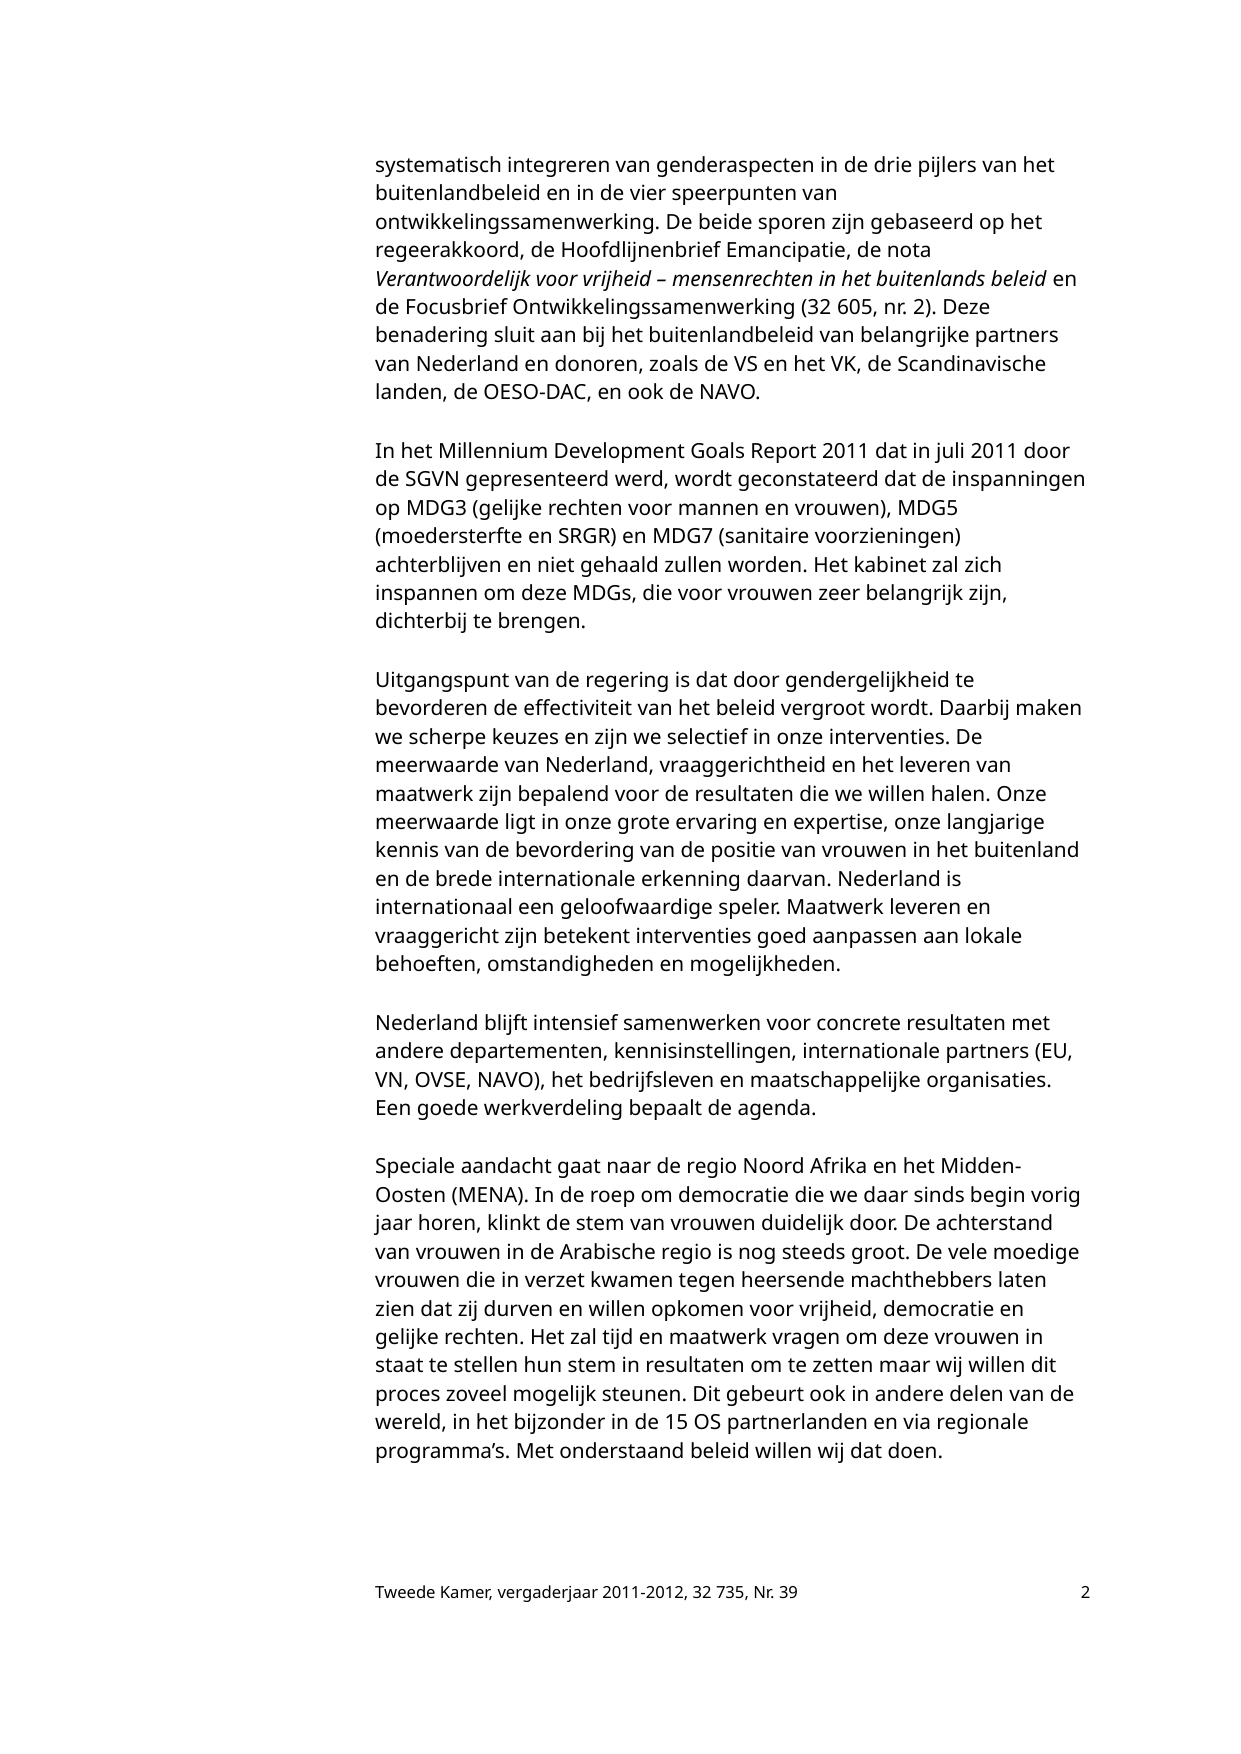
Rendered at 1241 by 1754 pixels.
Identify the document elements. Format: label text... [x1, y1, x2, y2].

text systematisch integreren van genderaspecten in de drie pijlers van het buitenlandbeleid en in de vier speerpunten van ontwikkelingssamenwerking. De beide sporen zijn gebaseerd op het regeerakkoord, de Hoofdlijnenbrief Emancipatie, de nota Verantwoordelijk voor vrijheid – mensenrechten in het buitenlands beleid en de Focusbrief Ontwikkelingssamenwerking (32 605, nr. 2). Deze benadering sluit aan bij het buitenlandbeleid van belangrijke partners van Nederland en donoren, zoals de VS en het VK, de Scandinavische landen, de OESO-DAC, en ook de NAVO. [375, 150, 1090, 406]
text Speciale aandacht gaat naar de regio Noord Afrika en het Midden-Oosten (MENA). In de roep om democratie die we daar sinds begin vorig jaar horen, klinkt de stem van vrouwen duidelijk door. De achterstand van vrouwen in de Arabische regio is nog steeds groot. De vele moedige vrouwen die in verzet kwamen tegen heersende machthebbers laten zien dat zij durven en willen opkomen voor vrijheid, democratie en gelijke rechten. Het zal tijd en maatwerk vragen om deze vrouwen in staat te stellen hun stem in resultaten om te zetten maar wij willen dit proces zoveel mogelijk steunen. Dit gebeurt ook in andere delen van de wereld, in het bijzonder in de 15 OS partnerlanden en via regionale programma’s. Met onderstaand beleid willen wij dat doen. [375, 1152, 1090, 1464]
text Nederland blijft intensief samenwerken voor concrete resultaten met andere departementen, kennisinstellingen, internationale partners (EU, VN, OVSE, NAVO), het bedrijfsleven en maatschappelijke organisaties. Een goede werkverdeling bepaalt de agenda. [375, 1008, 1090, 1122]
text In het Millennium Development Goals Report 2011 dat in juli 2011 door de SGVN gepresenteerd werd, wordt geconstateerd dat de inspanningen op MDG3 (gelijke rechten voor mannen en vrouwen), MDG5 (moedersterfte en SRGR) en MDG7 (sanitaire voorzieningen) achterblijven en niet gehaald zullen worden. Het kabinet zal zich inspannen om deze MDGs, die voor vrouwen zeer belangrijk zijn, dichterbij te brengen. [375, 436, 1090, 635]
text Uitgangspunt van de regering is dat door gendergelijkheid te bevorderen de effectiviteit van het beleid vergroot wordt. Daarbij maken we scherpe keuzes en zijn we selectief in onze interventies. De meerwaarde van Nederland, vraaggerichtheid en het leveren van maatwerk zijn bepalend voor de resultaten die we willen halen. Onze meerwaarde ligt in onze grote ervaring en expertise, onze langjarige kennis van de bevordering van de positie van vrouwen in het buitenland en de brede internationale erkenning daarvan. Nederland is internationaal een geloofwaardige speler. Maatwerk leveren en vraaggericht zijn betekent interventies goed aanpassen aan lokale behoeften, omstandigheden en mogelijkheden. [375, 665, 1090, 978]
